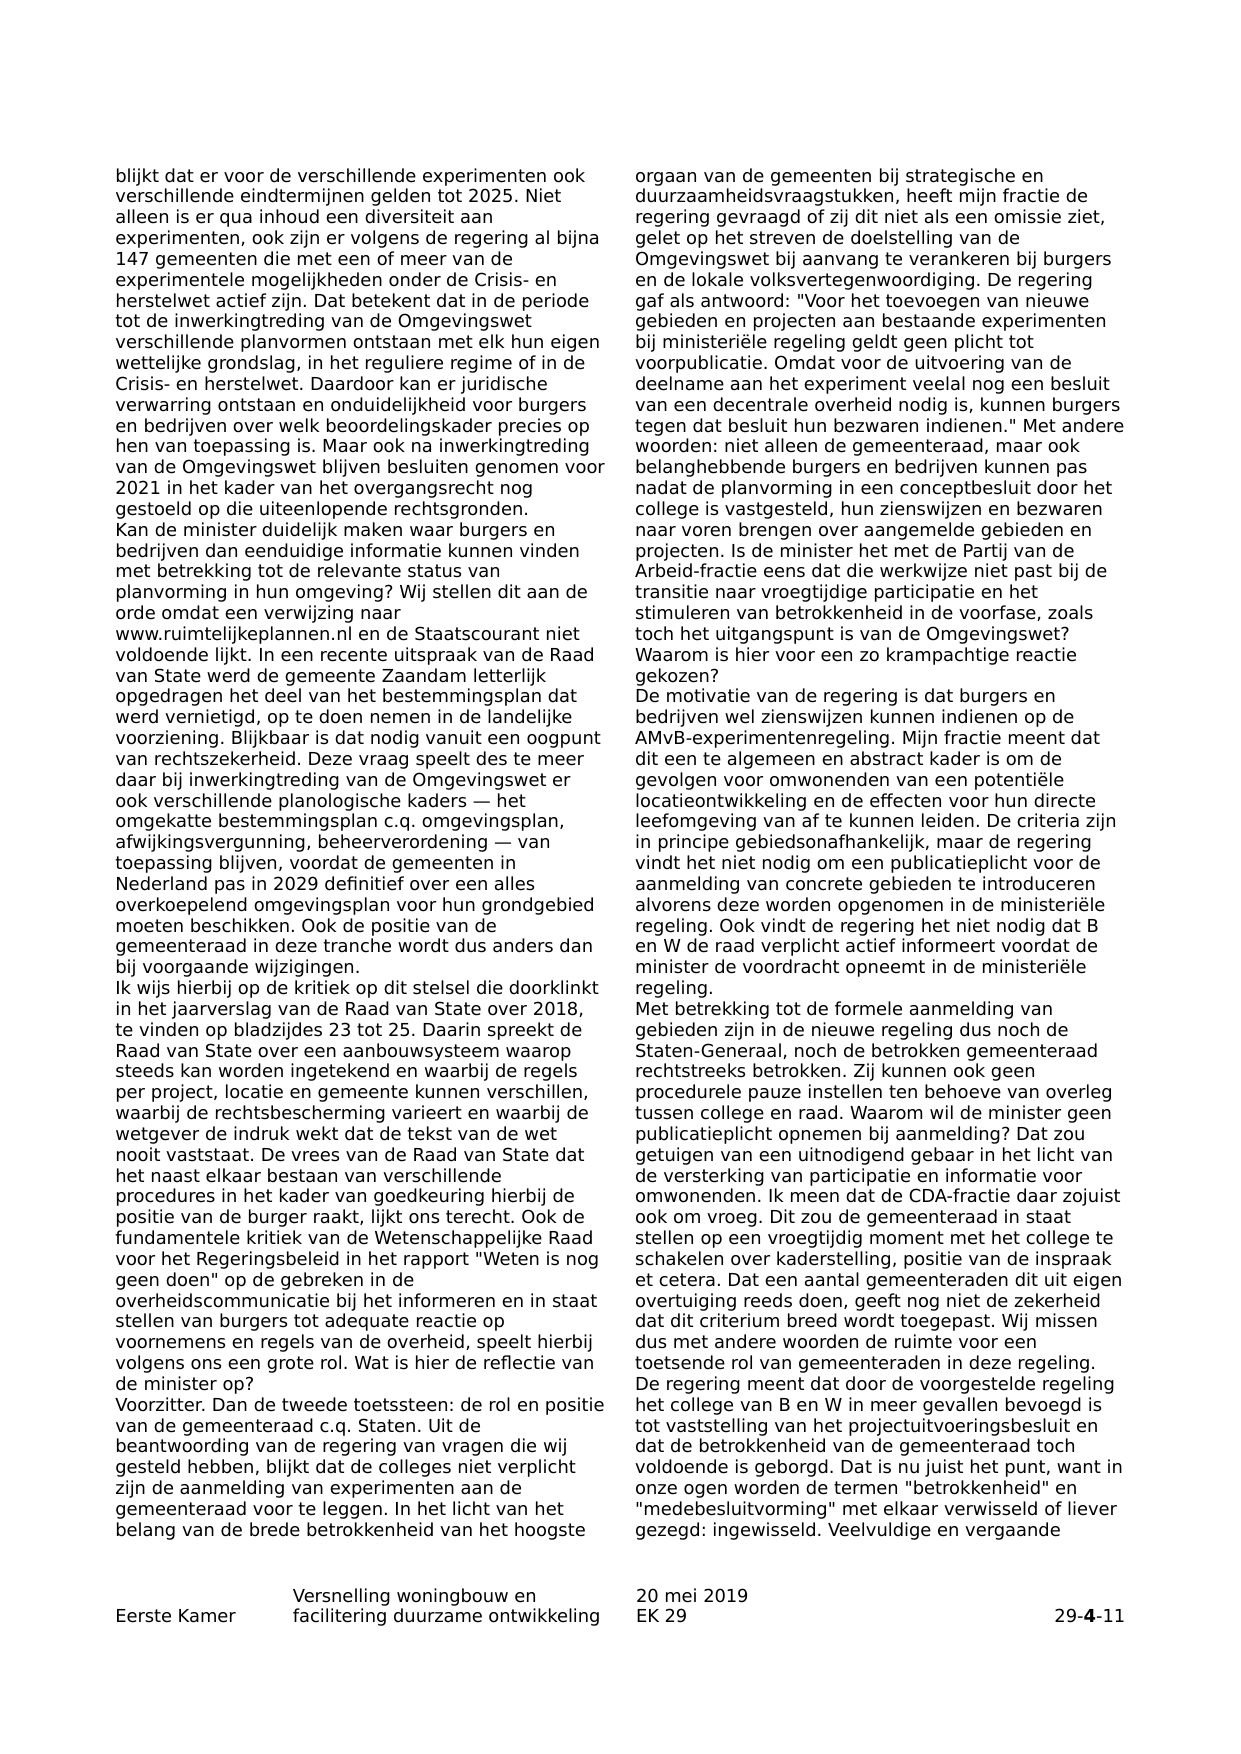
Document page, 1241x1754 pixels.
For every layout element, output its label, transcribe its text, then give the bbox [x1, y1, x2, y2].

text Voorzitter. Dan de tweede toetssteen: de rol en positie van de gemeenteraad c.q. Staten. Uit de beantwoording van de regering van vragen die wij gesteld hebben, blijkt dat de colleges niet verplicht zijn de aanmelding van experimenten aan de gemeenteraad voor te leggen. In het licht van het belang van de brede betrokkenheid van het hoogste [115, 1394, 605, 1540]
text Kan de minister duidelijk maken waar burgers en bedrijven dan eenduidige informatie kunnen vinden met betrekking tot de relevante status van planvorming in hun omgeving? Wij stellen dit aan de orde omdat een verwijzing naar www.ruimtelijkeplannen.nl en de Staatscourant niet voldoende lijkt. In een recente uitspraak van de Raad van State werd de gemeente Zaandam letterlijk opgedragen het deel van het bestemmingsplan dat werd vernietigd, op te doen nemen in de landelijke voorziening. Blijkbaar is dat nodig vanuit een oogpunt van rechtszekerheid. Deze vraag speelt des te meer daar bij inwerkingtreding van de Omgevingswet er ook verschillende planologische kaders — het omgekatte bestemmingsplan c.q. omgevingsplan, afwijkingsvergunning, beheerverordening — van toepassing blijven, voordat de gemeenten in Nederland pas in 2029 definitief over een alles overkoepelend omgevingsplan voor hun grondgebied moeten beschikken. Ook de positie van de gemeenteraad in deze tranche wordt dus anders dan bij voorgaande wijzigingen. [115, 519, 605, 978]
text orgaan van de gemeenten bij strategische en duurzaamheidsvraagstukken, heeft mijn fractie de regering gevraagd of zij dit niet als een omissie ziet, gelet op het streven de doelstelling van de Omgevingswet bij aanvang te verankeren bij burgers en de lokale volksvertegenwoordiging. De regering gaf als antwoord: "Voor het toevoegen van nieuwe gebieden en projecten aan bestaande experimenten bij ministeriële regeling geldt geen plicht tot voorpublicatie. Omdat voor de uitvoering van de deelname aan het experiment veelal nog een besluit van een decentrale overheid nodig is, kunnen burgers tegen dat besluit hun bezwaren indienen." Met andere woorden: niet alleen de gemeenteraad, maar ook belanghebbende burgers en bedrijven kunnen pas nadat de planvorming in een conceptbesluit door het college is vastgesteld, hun zienswijzen en bezwaren naar voren brengen over aangemelde gebieden en projecten. Is de minister het met de Partij van de Arbeid-fractie eens dat die werkwijze niet past bij de transitie naar vroegtijdige participatie en het stimuleren van betrokkenheid in de voorfase, zoals toch het uitgangspunt is van de Omgevingswet? Waarom is hier voor een zo krampachtige reactie gekozen? [635, 165, 1125, 686]
text Ik wijs hierbij op de kritiek op dit stelsel die doorklinkt in het jaarverslag van de Raad van State over 2018, te vinden op bladzijdes 23 tot 25. Daarin spreekt de Raad van State over een aanbouwsysteem waarop steeds kan worden ingetekend en waarbij de regels per project, locatie en gemeente kunnen verschillen, waarbij de rechtsbescherming varieert en waarbij de wetgever de indruk wekt dat de tekst van de wet nooit vaststaat. De vrees van de Raad van State dat het naast elkaar bestaan van verschillende procedures in het kader van goedkeuring hierbij de positie van de burger raakt, lijkt ons terecht. Ook de fundamentele kritiek van de Wetenschappelijke Raad voor het Regeringsbeleid in het rapport "Weten is nog geen doen" op de gebreken in de overheidscommunicatie bij het informeren en in staat stellen van burgers tot adequate reactie op voornemens en regels van de overheid, speelt hierbij volgens ons een grote rol. Wat is hier de reflectie van de minister op? [115, 978, 605, 1394]
text De motivatie van de regering is dat burgers en bedrijven wel zienswijzen kunnen indienen op de AMvB-experimentenregeling. Mijn fractie meent dat dit een te algemeen en abstract kader is om de gevolgen voor omwonenden van een potentiële locatieontwikkeling en de effecten voor hun directe leefomgeving van af te kunnen leiden. De criteria zijn in principe gebiedsonafhankelijk, maar de regering vindt het niet nodig om een publicatieplicht voor de aanmelding van concrete gebieden te introduceren alvorens deze worden opgenomen in de ministeriële regeling. Ook vindt de regering het niet nodig dat B en W de raad verplicht actief informeert voordat de minister de voordracht opneemt in de ministeriële regeling. [635, 686, 1125, 999]
text De regering meent dat door de voorgestelde regeling het college van B en W in meer gevallen bevoegd is tot vaststelling van het projectuitvoeringsbesluit en dat de betrokkenheid van de gemeenteraad toch voldoende is geborgd. Dat is nu juist het punt, want in onze ogen worden de termen "betrokkenheid" en "medebesluitvorming" met elkaar verwisseld of liever gezegd: ingewisseld. Veelvuldige en vergaande [635, 1374, 1125, 1540]
text Met betrekking tot de formele aanmelding van gebieden zijn in de nieuwe regeling dus noch de Staten-Generaal, noch de betrokken gemeenteraad rechtstreeks betrokken. Zij kunnen ook geen procedurele pauze instellen ten behoeve van overleg tussen college en raad. Waarom wil de minister geen publicatieplicht opnemen bij aanmelding? Dat zou getuigen van een uitnodigend gebaar in het licht van de versterking van participatie en informatie voor omwonenden. Ik meen dat de CDA-fractie daar zojuist ook om vroeg. Dit zou de gemeenteraad in staat stellen op een vroegtijdig moment met het college te schakelen over kaderstelling, positie van de inspraak et cetera. Dat een aantal gemeenteraden dit uit eigen overtuiging reeds doen, geeft nog niet de zekerheid dat dit criterium breed wordt toegepast. Wij missen dus met andere woorden de ruimte voor een toetsende rol van gemeenteraden in deze regeling. [635, 999, 1125, 1374]
text blijkt dat er voor de verschillende experimenten ook verschillende eindtermijnen gelden tot 2025. Niet alleen is er qua inhoud een diversiteit aan experimenten, ook zijn er volgens de regering al bijna 147 gemeenten die met een of meer van de experimentele mogelijkheden onder de Crisis- en herstelwet actief zijn. Dat betekent dat in de periode tot de inwerkingtreding van de Omgevingswet verschillende planvormen ontstaan met elk hun eigen wettelijke grondslag, in het reguliere regime of in de Crisis- en herstelwet. Daardoor kan er juridische verwarring ontstaan en onduidelijkheid voor burgers en bedrijven over welk beoordelingskader precies op hen van toepassing is. Maar ook na inwerkingtreding van de Omgevingswet blijven besluiten genomen voor 2021 in het kader van het overgangsrecht nog gestoeld op die uiteenlopende rechtsgronden. [115, 165, 605, 519]
